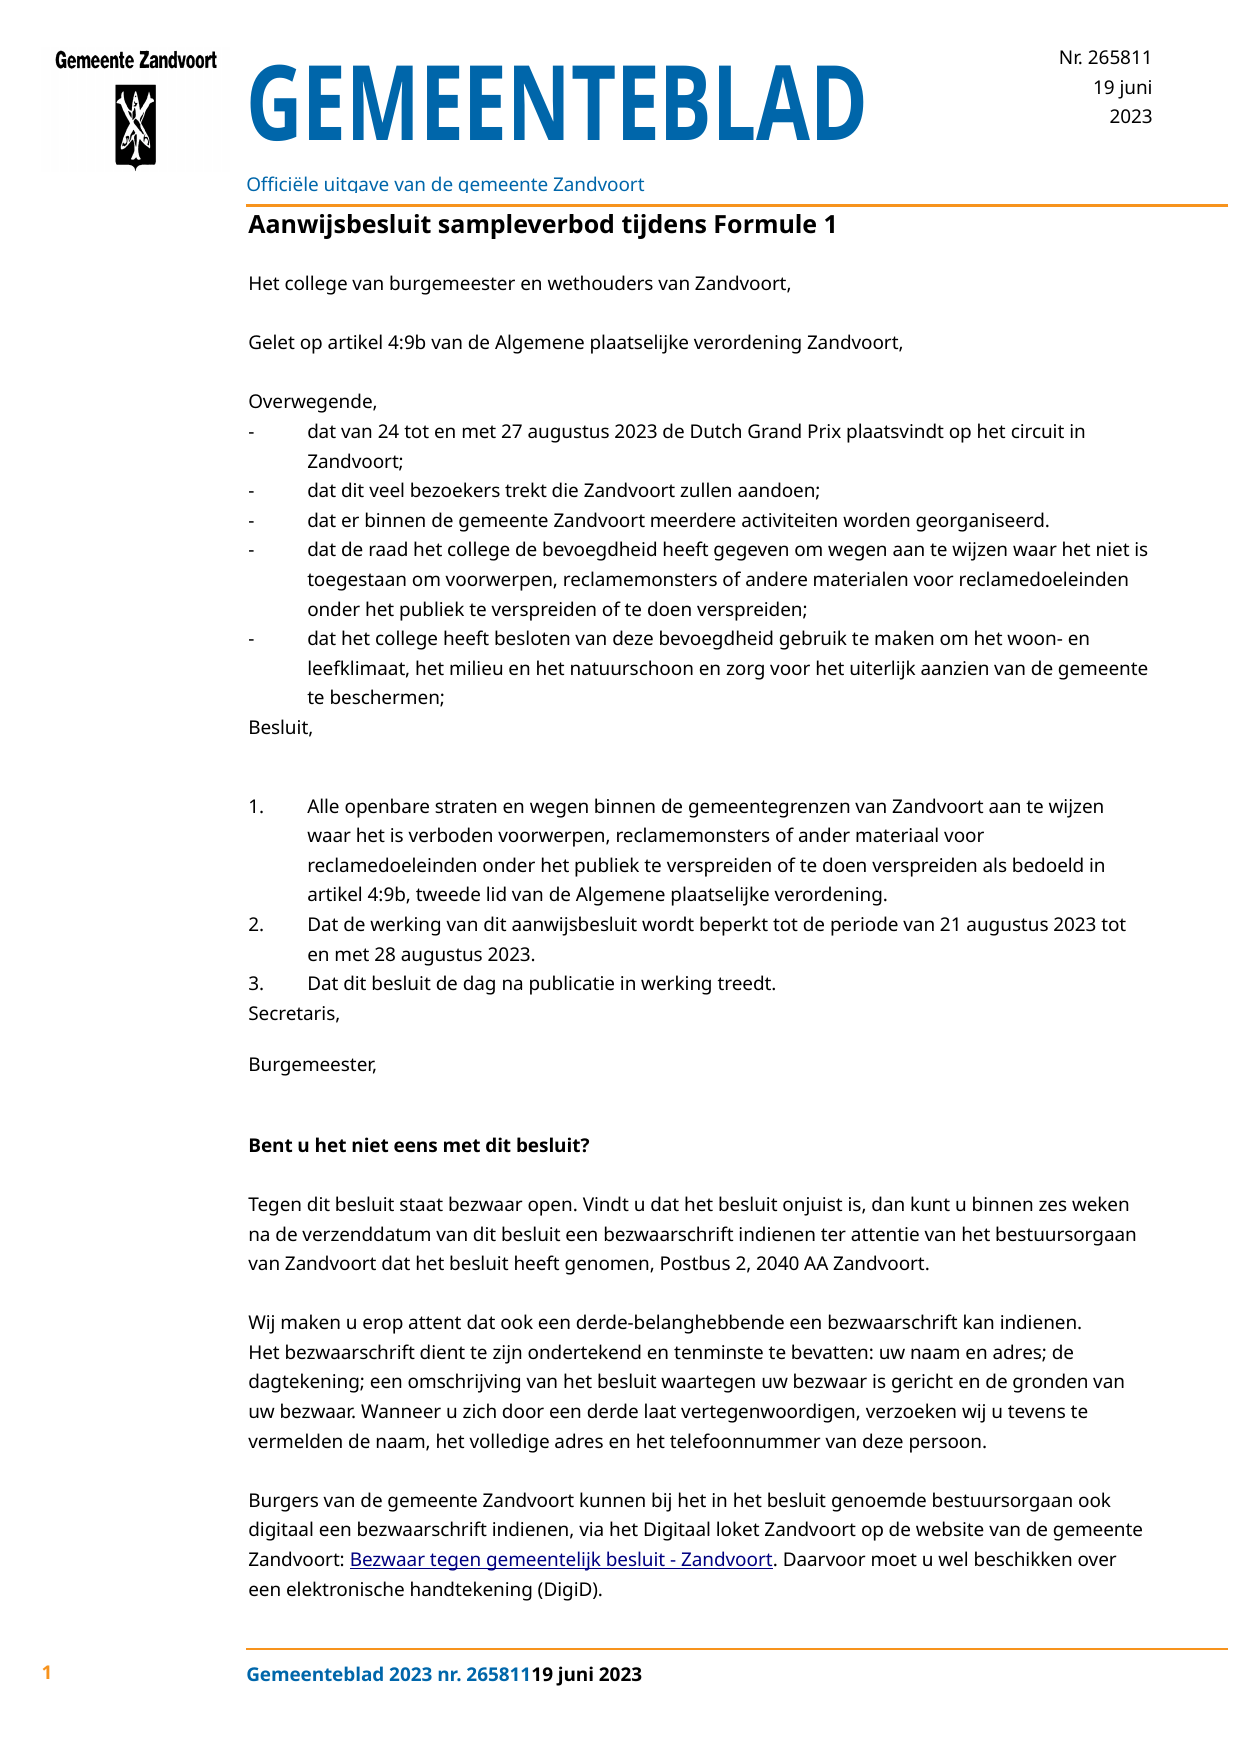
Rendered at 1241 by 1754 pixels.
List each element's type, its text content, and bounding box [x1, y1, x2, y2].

text Aanwijsbesluit sampleverbod tijdens Formule 1 [248, 207, 1152, 241]
text Overwegende, [248, 389, 1152, 414]
text Gelet op artikel 4:9b van de Algemene plaatselijke verordening Zandvoort, [248, 329, 1152, 355]
text Burgers van de gemeente Zandvoort kunnen bij het in het besluit genoemde bestuursorgaan ook digitaal een bezwaarschrift indienen, via het Digitaal loket Zandvoort op de website van de gemeente Zandvoort: Bezwaar tegen gemeentelijk besluit - Zandvoort. Daarvoor moet u wel beschikken over een elektronische handtekening (DigiD). [248, 1487, 1152, 1602]
list dat het college heeft besloten van deze bevoegdheid gebruik te maken om het woon- en leefklimaat, het milieu en het natuurschoon en zorg voor het uiterlijk aanzien van de gemeente te beschermen; [248, 625, 1152, 710]
text Het bezwaarschrift dient te zijn ondertekend en tenminste te bevatten: uw naam en adres; de dagtekening; een omschrijving van het besluit waartegen uw bezwaar is gericht en de gronden van uw bezwaar. Wanneer u zich door een derde laat vertegenwoordigen, verzoeken wij u tevens te vermelden de naam, het volledige adres en het telefoonnummer van deze persoon. [248, 1339, 1152, 1454]
list Dat dit besluit de dag na publicatie in werking treedt. [248, 970, 1152, 996]
text Burgemeester, [248, 1051, 1152, 1077]
list Dat de werking van dit aanwijsbesluit wordt beperkt tot de periode van 21 augustus 2023 tot en met 28 augustus 2023. [248, 911, 1152, 967]
list dat de raad het college de bevoegdheid heeft gegeven om wegen aan te wijzen waar het niet is toegestaan om voorwerpen, reclamemonsters of andere materialen voor reclamedoeleinden onder het publiek te verspreiden of te doen verspreiden; [248, 537, 1152, 621]
text Bent u het niet eens met dit besluit? [248, 1132, 1152, 1158]
list Alle openbare straten en wegen binnen de gemeentegrenzen van Zandvoort aan te wijzen waar het is verboden voorwerpen, reclamemonsters of ander materiaal voor reclamedoeleinden onder het publiek te verspreiden of te doen verspreiden als bedoeld in artikel 4:9b, tweede lid van de Algemene plaatselijke verordening. [248, 793, 1152, 907]
text Besluit, [248, 714, 1152, 740]
list dat dit veel bezoekers trekt die Zandvoort zullen aandoen; [248, 477, 1152, 503]
picture [41, 47, 231, 172]
text Tegen dit besluit staat bezwaar open. Vindt u dat het besluit onjuist is, dan kunt u binnen zes weken na de verzenddatum van dit besluit een bezwaarschrift indienen ter attentie van het bestuursorgaan van Zandvoort dat het besluit heeft genomen, Postbus 2, 2040 AA Zandvoort. [248, 1191, 1152, 1276]
text Wij maken u erop attent dat ook een derde-belanghebbende een bezwaarschrift kan indienen. [248, 1309, 1152, 1335]
list dat er binnen de gemeente Zandvoort meerdere activiteiten worden georganiseerd. [248, 507, 1152, 533]
text Secretaris, [248, 1000, 1152, 1026]
list dat van 24 tot en met 27 augustus 2023 de Dutch Grand Prix plaatsvindt op het circuit in Zandvoort; [248, 418, 1152, 473]
text Het college van burgemeester en wethouders van Zandvoort, [248, 270, 1152, 296]
